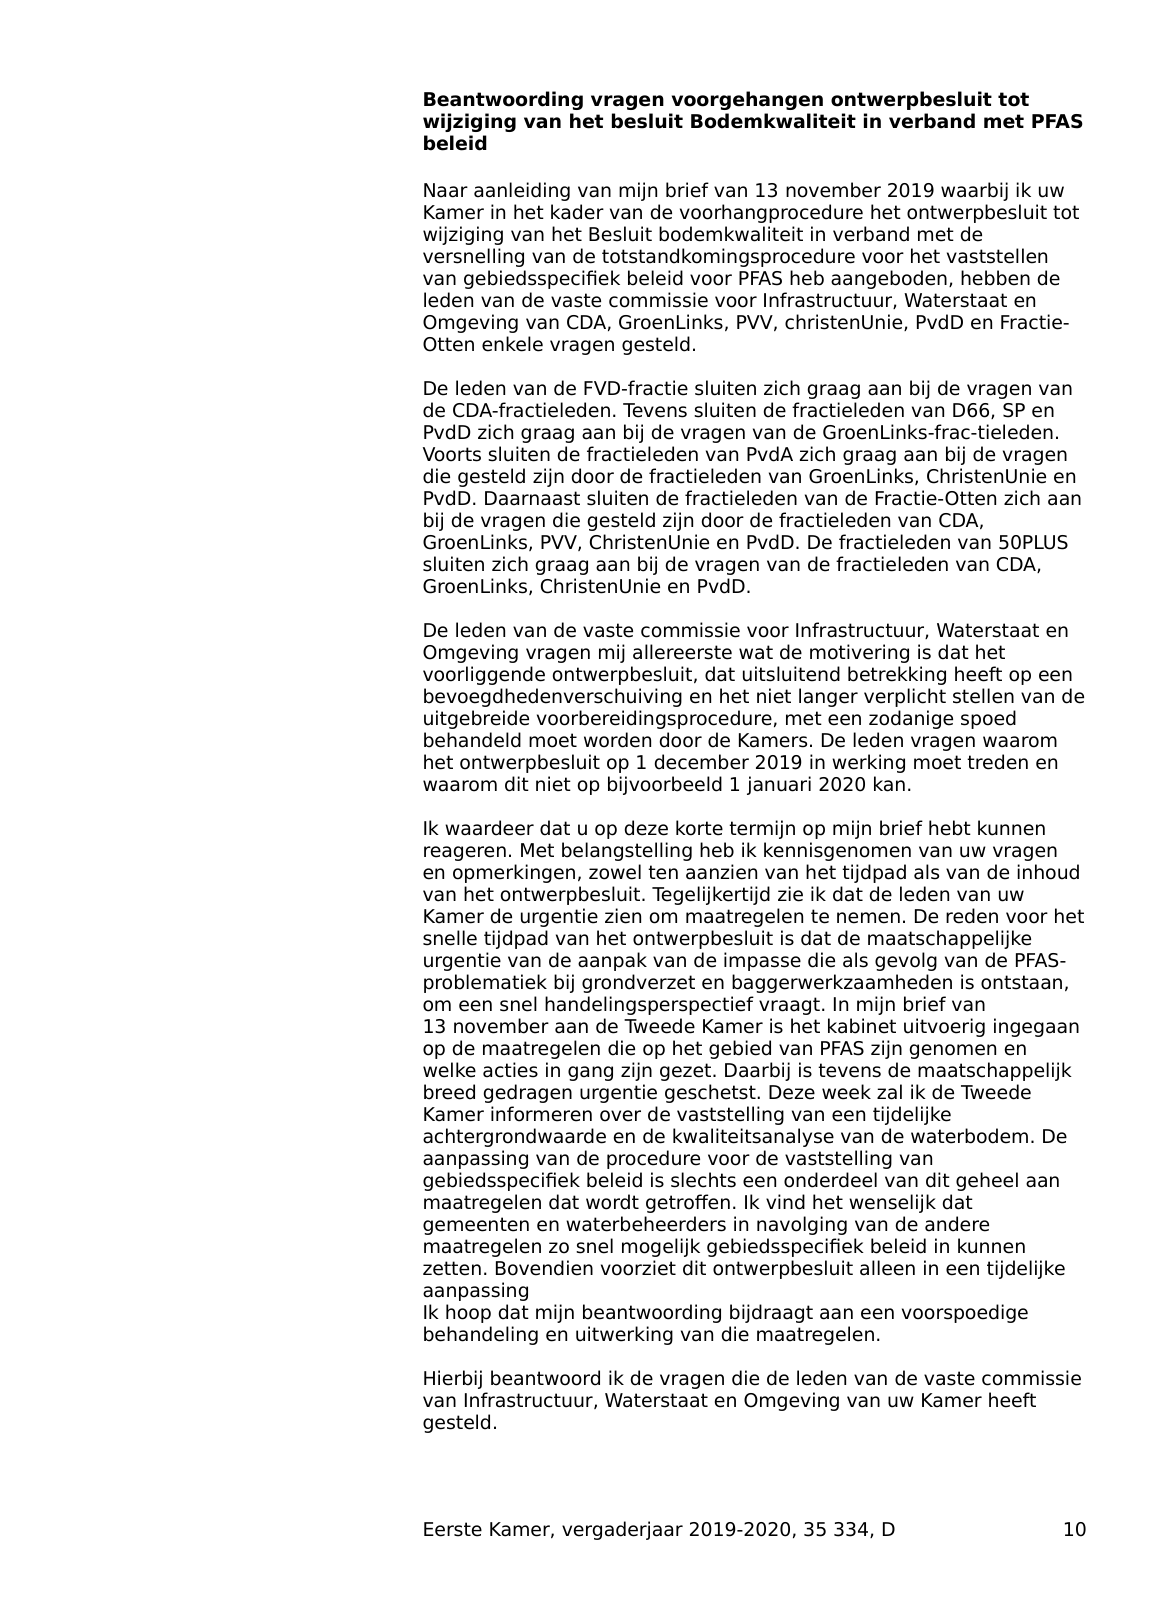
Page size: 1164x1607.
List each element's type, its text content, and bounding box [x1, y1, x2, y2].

text De leden van de FVD-fractie sluiten zich graag aan bij de vragen van de CDA-fractieleden. Tevens sluiten de fractieleden van D66, SP en PvdD zich graag aan bij de vragen van de GroenLinks-frac-tieleden. Voorts sluiten de fractieleden van PvdA zich graag aan bij de vragen die gesteld zijn door de fractieleden van GroenLinks, ChristenUnie en PvdD. Daarnaast sluiten de fractieleden van de Fractie-Otten zich aan bij de vragen die gesteld zijn door de fractieleden van CDA, GroenLinks, PVV, ChristenUnie en PvdD. De fractieleden van 50PLUS sluiten zich graag aan bij de vragen van de fractieleden van CDA, GroenLinks, ChristenUnie en PvdD. [422, 378, 1087, 598]
text Naar aanleiding van mijn brief van 13 november 2019 waarbij ik uw Kamer in het kader van de voorhangprocedure het ontwerpbesluit tot wijziging van het Besluit bodemkwaliteit in verband met de versnelling van de totstandkomingsprocedure voor het vaststellen van gebiedsspecifiek beleid voor PFAS heb aangeboden, hebben de leden van de vaste commissie voor Infrastructuur, Waterstaat en Omgeving van CDA, GroenLinks, PVV, christenUnie, PvdD en Fractie-Otten enkele vragen gesteld. [422, 180, 1087, 356]
text Ik waardeer dat u op deze korte termijn op mijn brief hebt kunnen reageren. Met belangstelling heb ik kennisgenomen van uw vragen en opmerkingen, zowel ten aanzien van het tijdpad als van de inhoud van het ontwerpbesluit. Tegelijkertijd zie ik dat de leden van uw Kamer de urgentie zien om maatregelen te nemen. De reden voor het snelle tijdpad van het ontwerpbesluit is dat de maatschappelijke urgentie van de aanpak van de impasse die als gevolg van de PFAS-problematiek bij grondverzet en baggerwerkzaamheden is ontstaan, om een snel handelingsperspectief vraagt. In mijn brief van 13 november aan de Tweede Kamer is het kabinet uitvoerig ingegaan op de maatregelen die op het gebied van PFAS zijn genomen en welke acties in gang zijn gezet. Daarbij is tevens de maatschappelijk breed gedragen urgentie geschetst. Deze week zal ik de Tweede Kamer informeren over de vaststelling van een tijdelijke achtergrondwaarde en de kwaliteitsanalyse van de waterbodem. De aanpassing van de procedure voor de vaststelling van gebiedsspecifiek beleid is slechts een onderdeel van dit geheel aan maatregelen dat wordt getroffen. Ik vind het wenselijk dat gemeenten en waterbeheerders in navolging van de andere maatregelen zo snel mogelijk gebiedsspecifiek beleid in kunnen zetten. Bovendien voorziet dit ontwerpbesluit alleen in een tijdelijke aanpassing [422, 818, 1087, 1302]
text De leden van de vaste commissie voor Infrastructuur, Waterstaat en Omgeving vragen mij allereerste wat de motivering is dat het voorliggende ontwerpbesluit, dat uitsluitend betrekking heeft op een bevoegdhedenverschuiving en het niet langer verplicht stellen van de uitgebreide voorbereidingsprocedure, met een zodanige spoed behandeld moet worden door de Kamers. De leden vragen waarom het ontwerpbesluit op 1 december 2019 in werking moet treden en waarom dit niet op bijvoorbeeld 1 januari 2020 kan. [422, 620, 1087, 796]
text Hierbij beantwoord ik de vragen die de leden van de vaste commissie van Infrastructuur, Waterstaat en Omgeving van uw Kamer heeft gesteld. [422, 1368, 1087, 1434]
subtitle Beantwoording vragen voorgehangen ontwerpbesluit tot wijziging van het besluit Bodemkwaliteit in verband met PFAS beleid [422, 89, 1087, 155]
text Ik hoop dat mijn beantwoording bijdraagt aan een voorspoedige behandeling en uitwerking van die maatregelen. [422, 1302, 1087, 1346]
